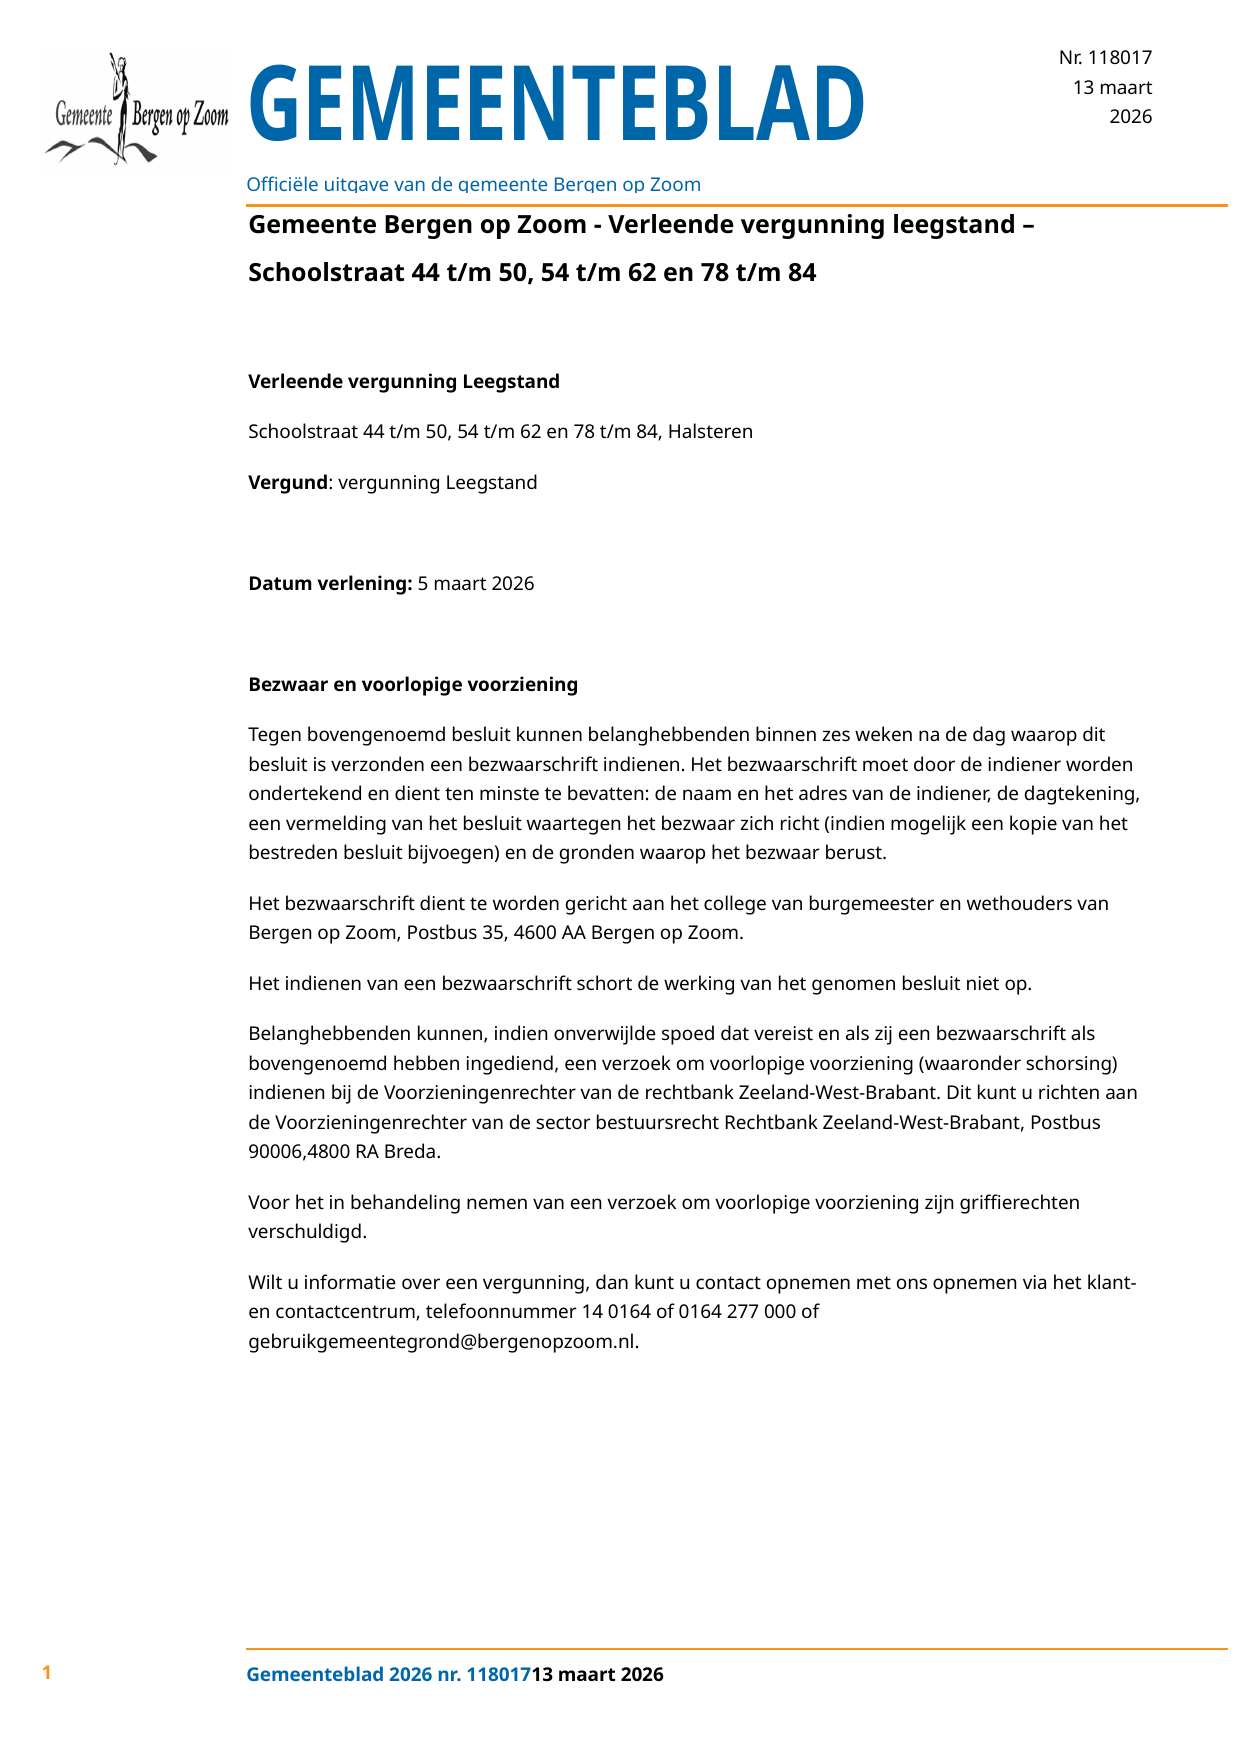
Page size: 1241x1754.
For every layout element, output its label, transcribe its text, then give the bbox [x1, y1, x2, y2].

text Verleende vergunning Leegstand [248, 368, 1152, 394]
picture [41, 47, 231, 172]
text Bezwaar en voorlopige voorziening [248, 671, 1152, 697]
text Schoolstraat 44 t/m 50, 54 t/m 62 en 78 t/m 84, Halsteren [248, 419, 1152, 444]
text Het bezwaarschrift dient te worden gericht aan het college van burgemeester en wethouders van Bergen op Zoom, Postbus 35, 4600 AA Bergen op Zoom. [248, 890, 1152, 945]
text Datum verlening: 5 maart 2026 [248, 570, 1152, 596]
text Belanghebbenden kunnen, indien onverwijlde spoed dat vereist en als zij een bezwaarschrift als bovengenoemd hebben ingediend, een verzoek om voorlopige voorziening (waaronder schorsing) indienen bij de Voorzieningenrechter van de rechtbank Zeeland-West-Brabant. Dit kunt u richten aan de Voorzieningenrechter van de sector bestuursrecht Rechtbank Zeeland-West-Brabant, Postbus 90006,4800 RA Breda. [248, 1020, 1152, 1164]
text Vergund: vergunning Leegstand [248, 469, 1152, 495]
text Gemeente Bergen op Zoom - Verleende vergunning leegstand – Schoolstraat 44 t/m 50, 54 t/m 62 en 78 t/m 84 [248, 207, 1152, 288]
text Voor het in behandeling nemen van een verzoek om voorlopige voorziening zijn griffierechten verschuldigd. [248, 1189, 1152, 1244]
text Wilt u informatie over een vergunning, dan kunt u contact opnemen met ons opnemen via het klant- en contactcentrum, telefoonnummer 14 0164 of 0164 277 000 of gebruikgemeentegrond@bergenopzoom.nl. [248, 1269, 1152, 1354]
text Tegen bovengenoemd besluit kunnen belanghebbenden binnen zes weken na de dag waarop dit besluit is verzonden een bezwaarschrift indienen. Het bezwaarschrift moet door de indiener worden ondertekend en dient ten minste te bevatten: de naam en het adres van de indiener, de dagtekening, een vermelding van het besluit waartegen het bezwaar zich richt (indien mogelijk een kopie van het bestreden besluit bijvoegen) en de gronden waarop het bezwaar berust. [248, 721, 1152, 865]
text Het indienen van een bezwaarschrift schort de werking van het genomen besluit niet op. [248, 970, 1152, 996]
